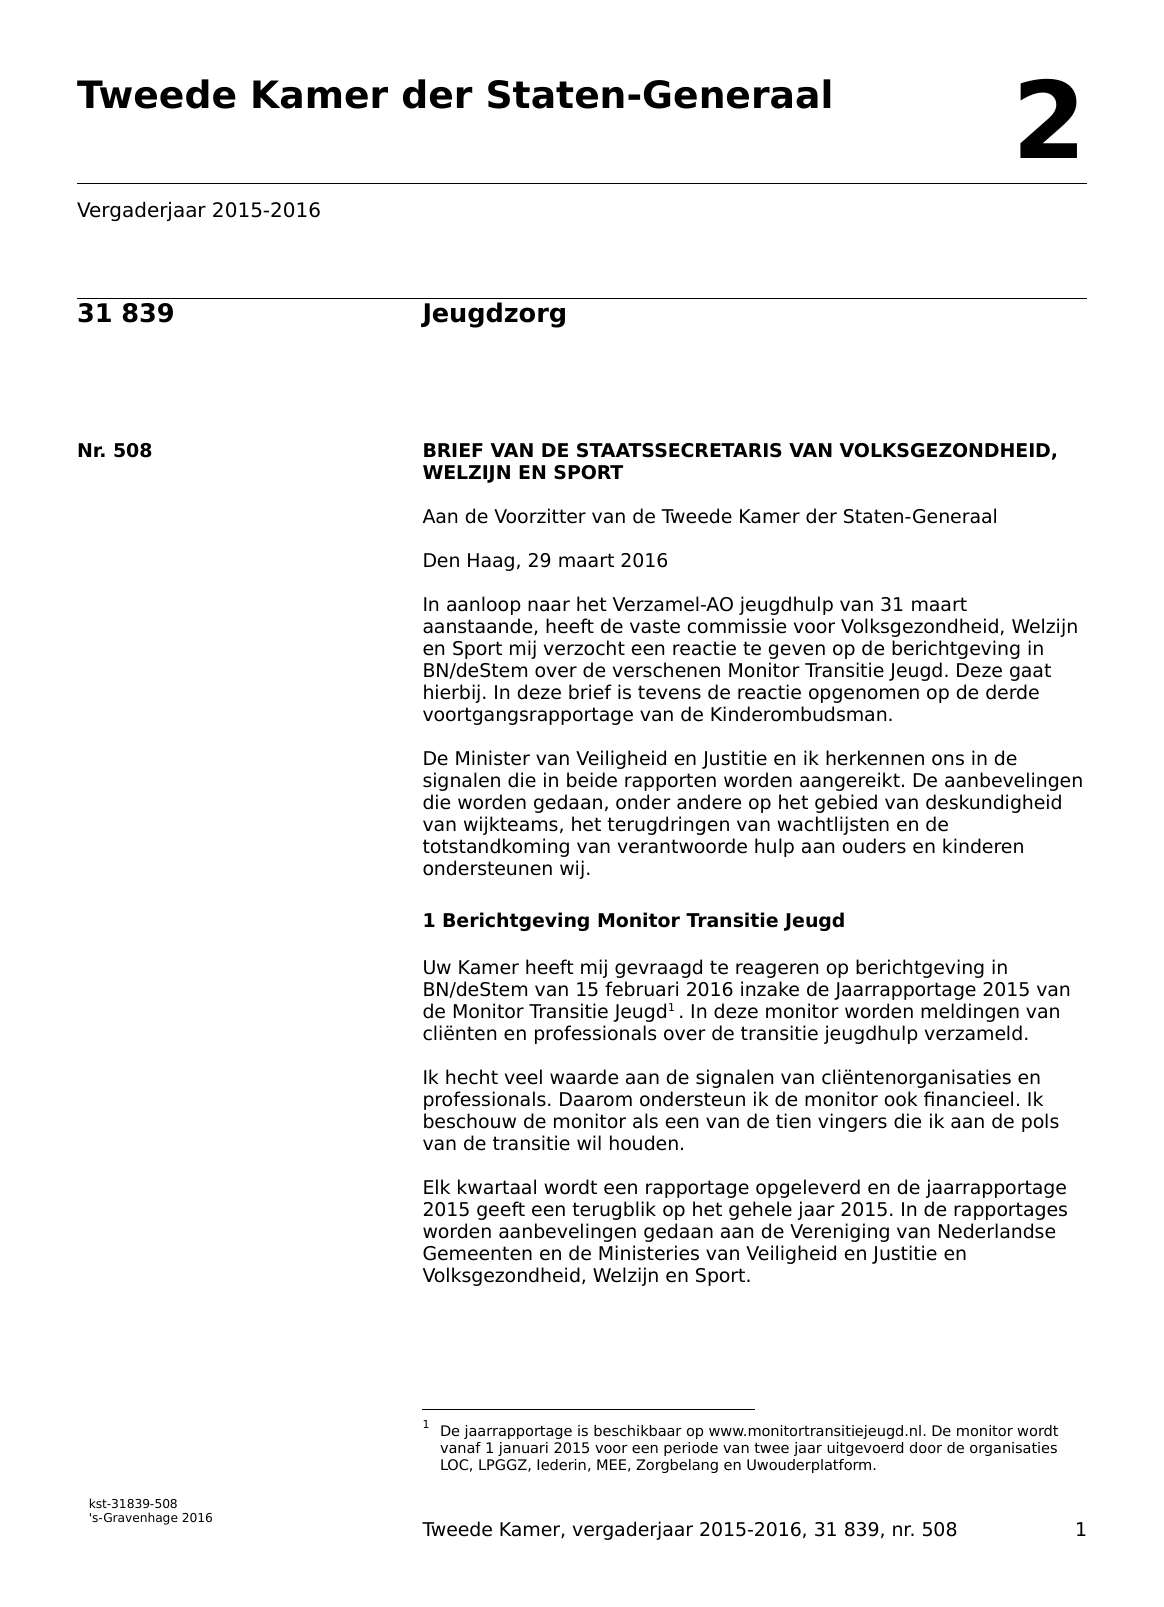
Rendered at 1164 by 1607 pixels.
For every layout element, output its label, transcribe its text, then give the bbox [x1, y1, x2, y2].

subtitle 1 Berichtgeving Monitor Transitie Jeugd [422, 910, 1087, 932]
text kst-31839-508 [88, 1497, 323, 1511]
text Elk kwartaal wordt een rapportage opgeleverd en de jaarrapportage 2015 geeft een terugblik op het gehele jaar 2015. In de rapportages worden aanbevelingen gedaan aan de Vereniging van Nederlandse Gemeenten en de Ministeries van Veiligheid en Justitie en Volksgezondheid, Welzijn en Sport. [422, 1177, 1087, 1287]
text In aanloop naar het Verzamel-AO jeugdhulp van 31 maart aanstaande, heeft de vaste commissie voor Volksgezondheid, Welzijn en Sport mij verzocht een reactie te geven op de berichtgeving in BN/deStem over de verschenen Monitor Transitie Jeugd. Deze gaat hierbij. In deze brief is tevens de reactie opgenomen op de derde voortgangsrapportage van de Kinderombudsman. [422, 594, 1087, 726]
table_header Tweede Kamer der Staten-Generaal [77, 59, 886, 183]
text Ik hecht veel waarde aan de signalen van cliëntenorganisaties en professionals. Daarom ondersteun ik de monitor ook financieel. Ik beschouw de monitor als een van de tien vingers die ik aan de pols van de transitie wil houden. [422, 1067, 1087, 1155]
subtitle Nr. 508 BRIEF VAN DE STAATSSECRETARIS VAN VOLKSGEZONDHEID, WELZIJN EN SPORT [77, 440, 1087, 484]
table_cell Vergaderjaar 2015-2016 [77, 184, 1087, 298]
text Den Haag, 29 maart 2016 [422, 550, 1087, 572]
text 's-Gravenhage 2016 [88, 1511, 323, 1525]
text Aan de Voorzitter van de Tweede Kamer der Staten-Generaal [422, 506, 1087, 528]
table_header 2 [886, 59, 1087, 183]
text De jaarrapportage is beschikbaar op www.monitortransitiejeugd.nl. De monitor wordt vanaf 1 januari 2015 voor een periode van twee jaar uitgevoerd door de organisaties LOC, LPGGZ, Iederin, MEE, Zorgbelang en Uwouderplatform. [422, 1418, 1087, 1474]
text De Minister van Veiligheid en Justitie en ik herkennen ons in de signalen die in beide rapporten worden aangereikt. De aanbevelingen die worden gedaan, onder andere op het gebied van deskundigheid van wijkteams, het terugdringen van wachtlijsten en de totstandkoming van verantwoorde hulp aan ouders en kinderen ondersteunen wij. [422, 748, 1087, 880]
text Uw Kamer heeft mij gevraagd te reageren op berichtgeving in BN/deStem van 15 februari 2016 inzake de Jaarrapportage 2015 van de Monitor Transitie Jeugd. In deze monitor worden meldingen van cliënten en professionals over de transitie jeugdhulp verzameld. [422, 957, 1087, 1045]
subtitle 31 839 Jeugdzorg [77, 299, 1087, 329]
